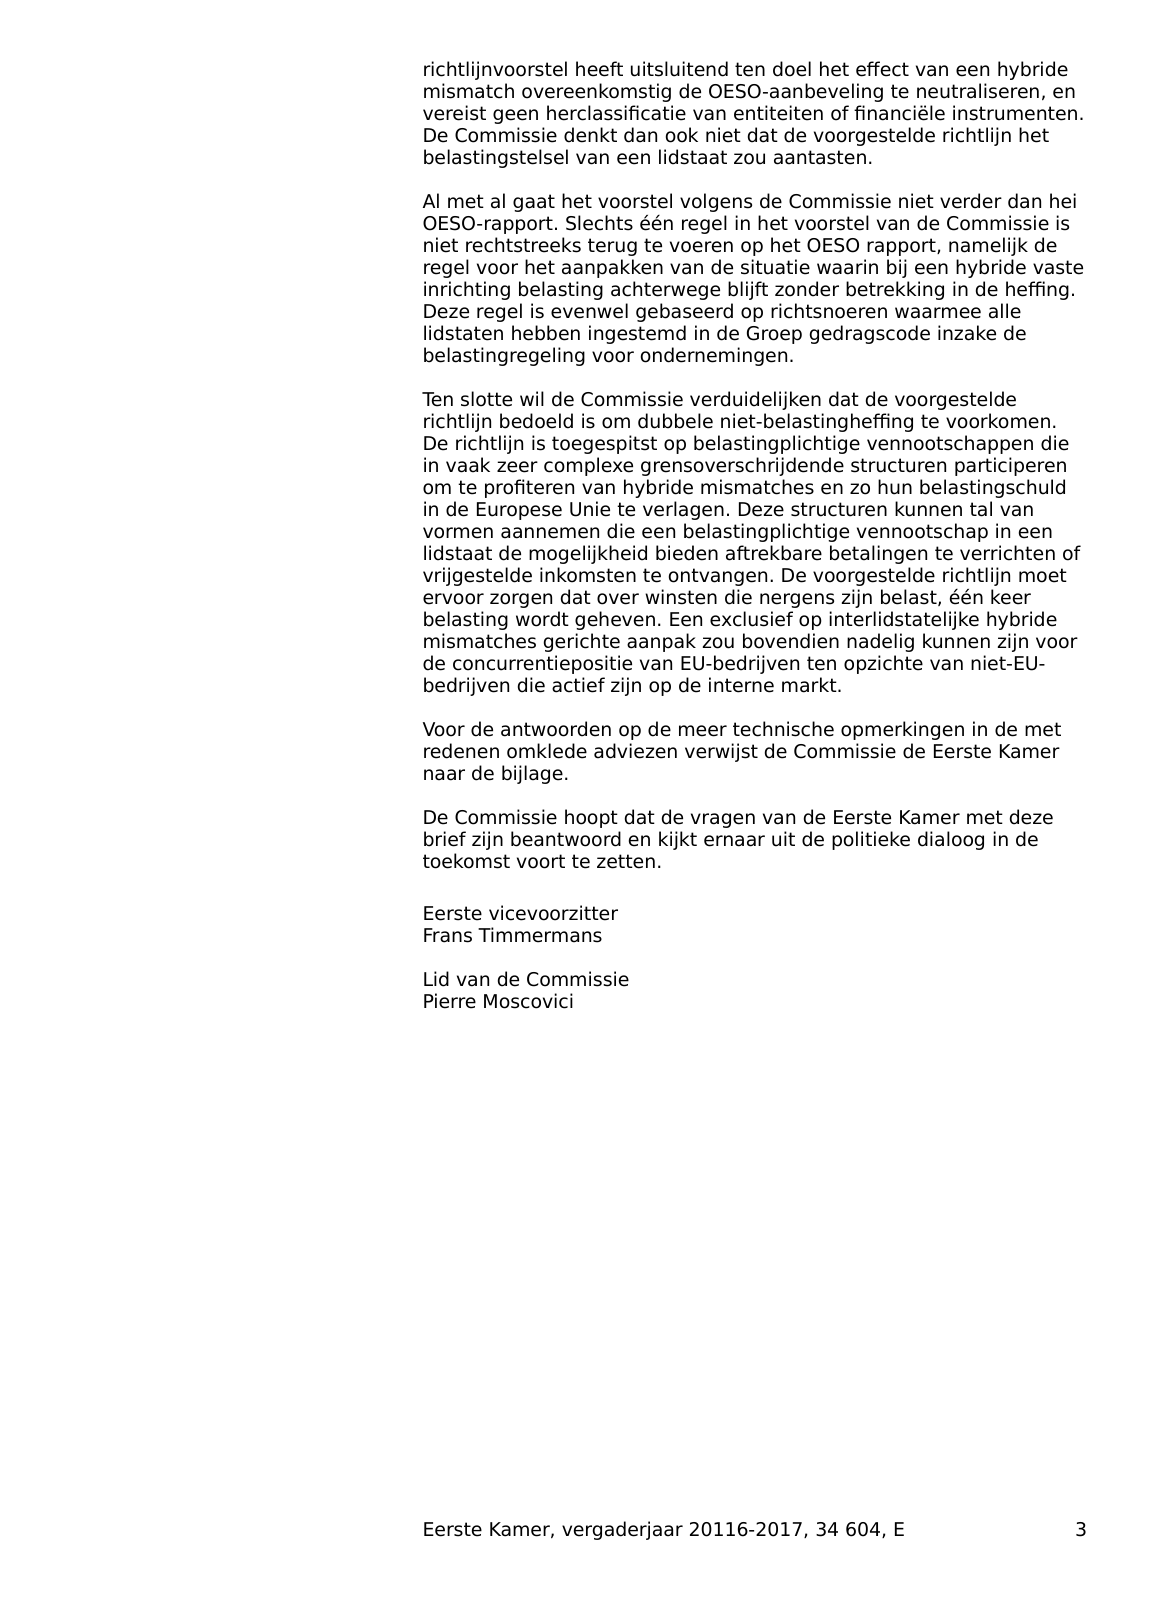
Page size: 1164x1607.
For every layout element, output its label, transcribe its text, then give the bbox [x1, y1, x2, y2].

text Ten slotte wil de Commissie verduidelijken dat de voorgestelde richtlijn bedoeld is om dubbele niet-belastingheffing te voorkomen. De richtlijn is toegespitst op belastingplichtige vennootschappen die in vaak zeer complexe grensoverschrijdende structuren participeren om te profiteren van hybride mismatches en zo hun belastingschuld in de Europese Unie te verlagen. Deze structuren kunnen tal van vormen aannemen die een belastingplichtige vennootschap in een lidstaat de mogelijkheid bieden aftrekbare betalingen te verrichten of vrijgestelde inkomsten te ontvangen. De voorgestelde richtlijn moet ervoor zorgen dat over winsten die nergens zijn belast, één keer belasting wordt geheven. Een exclusief op interlidstatelijke hybride mismatches gerichte aanpak zou bovendien nadelig kunnen zijn voor de concurrentiepositie van EU-bedrijven ten opzichte van niet-EU-bedrijven die actief zijn op de interne markt. [422, 389, 1087, 697]
text richtlijnvoorstel heeft uitsluitend ten doel het effect van een hybride mismatch overeenkomstig de OESO-aanbeveling te neutraliseren, en vereist geen herclassificatie van entiteiten of financiële instrumenten. De Commissie denkt dan ook niet dat de voorgestelde richtlijn het belastingstelsel van een lidstaat zou aantasten. [422, 59, 1087, 169]
text Al met al gaat het voorstel volgens de Commissie niet verder dan hei OESO-rapport. Slechts één regel in het voorstel van de Commissie is niet rechtstreeks terug te voeren op het OESO rapport, namelijk de regel voor het aanpakken van de situatie waarin bij een hybride vaste inrichting belasting achterwege blijft zonder betrekking in de heffing. Deze regel is evenwel gebaseerd op richtsnoeren waarmee alle lidstaten hebben ingestemd in de Groep gedragscode inzake de belastingregeling voor ondernemingen. [422, 191, 1087, 367]
text Lid van de Commissie Pierre Moscovici [422, 969, 1087, 1013]
text Voor de antwoorden op de meer technische opmerkingen in de met redenen omklede adviezen verwijst de Commissie de Eerste Kamer naar de bijlage. [422, 719, 1087, 785]
text Eerste vicevoorzitter Frans Timmermans [422, 903, 1087, 947]
text De Commissie hoopt dat de vragen van de Eerste Kamer met deze brief zijn beantwoord en kijkt ernaar uit de politieke dialoog in de toekomst voort te zetten. [422, 807, 1087, 873]
